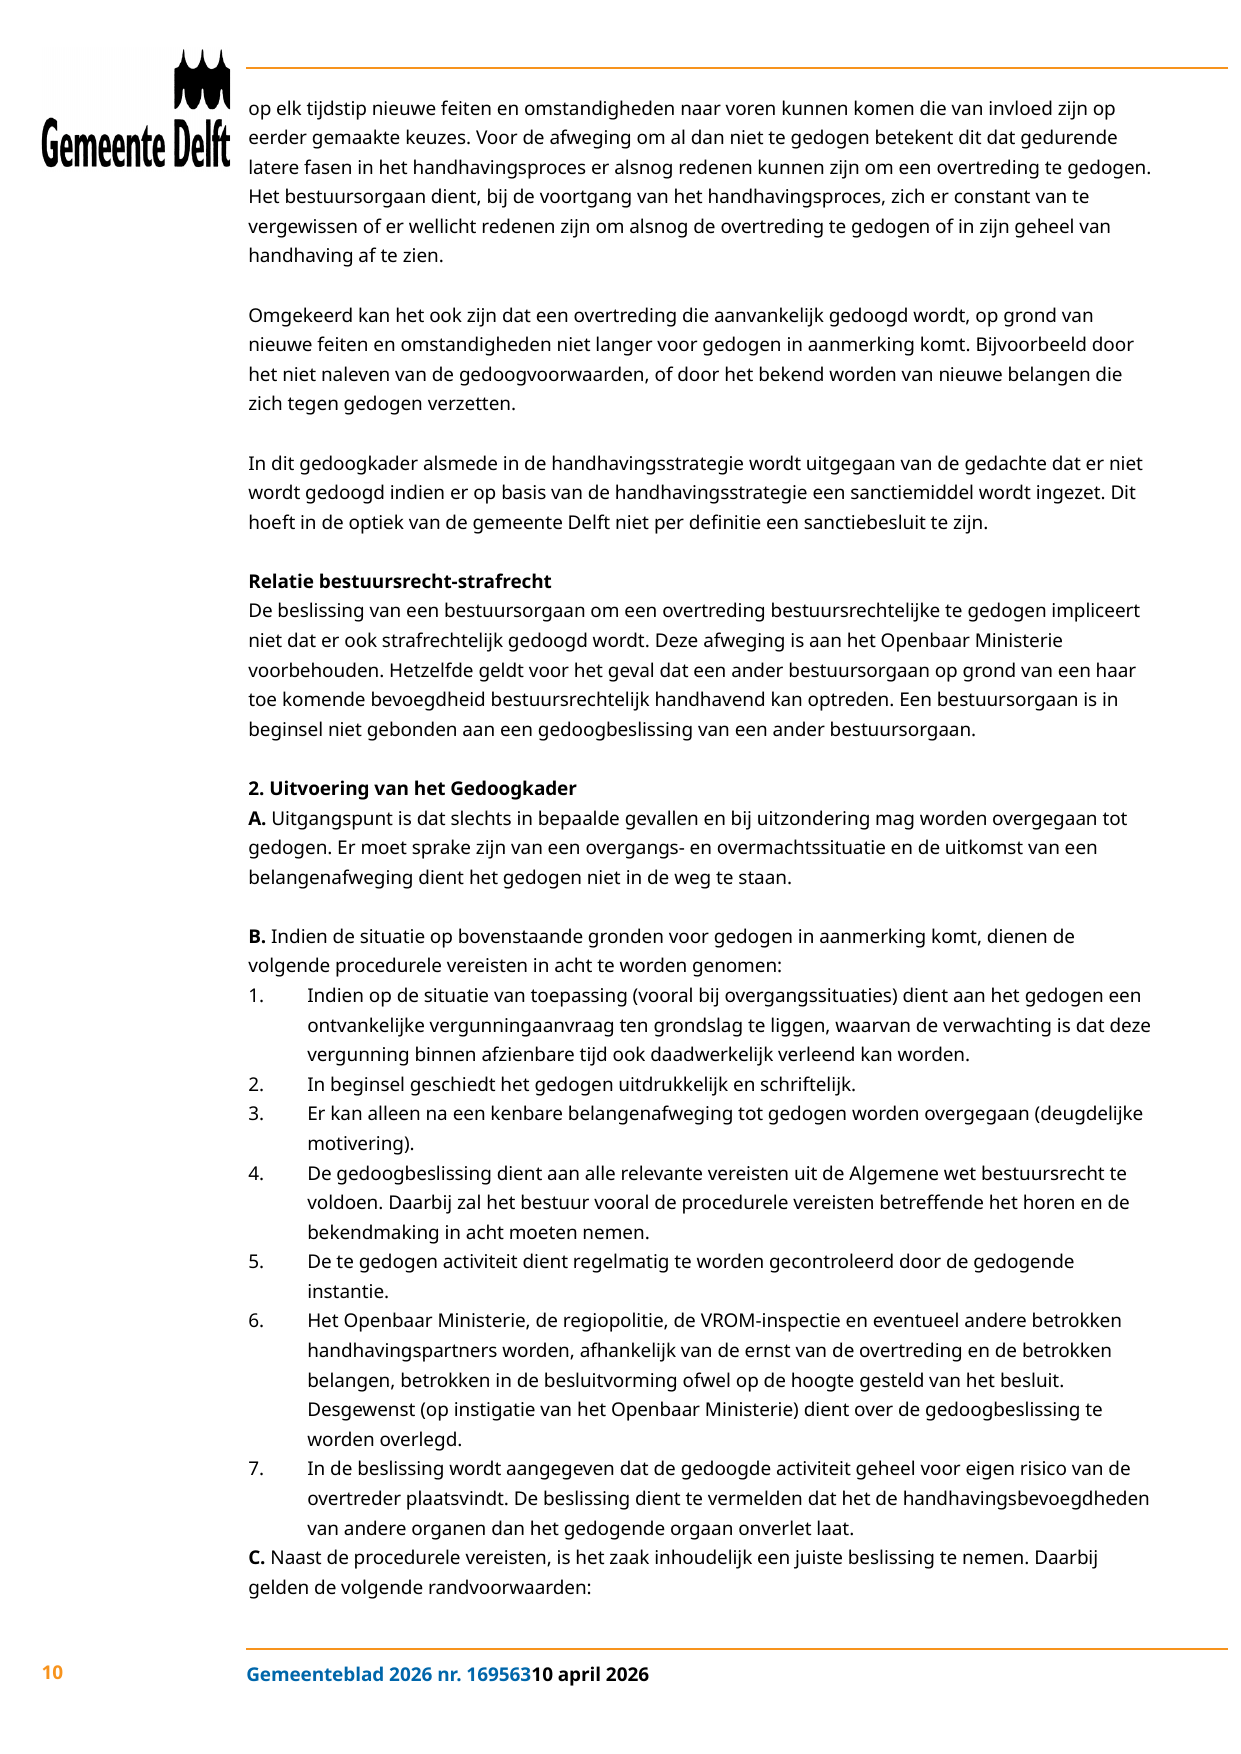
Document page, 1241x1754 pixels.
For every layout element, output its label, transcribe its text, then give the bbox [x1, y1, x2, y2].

picture [41, 47, 231, 172]
text 2. Uitvoering van het Gedoogkader [248, 775, 1152, 801]
text op elk tijdstip nieuwe feiten en omstandigheden naar voren kunnen komen die van invloed zijn op eerder gemaakte keuzes. Voor de afweging om al dan niet te gedogen betekent dit dat gedurende latere fasen in het handhavingsproces er alsnog redenen kunnen zijn om een overtreding te gedogen. Het bestuursorgaan dient, bij de voortgang van het handhavingsproces, zich er constant van te vergewissen of er wellicht redenen zijn om alsnog de overtreding te gedogen of in zijn geheel van handhaving af te zien. [248, 95, 1152, 268]
list Er kan alleen na een kenbare belangenafweging tot gedogen worden overgegaan (deugdelijke motivering). [248, 1101, 1152, 1156]
list Het Openbaar Ministerie, de regiopolitie, de VROM-inspectie en eventueel andere betrokken handhavingspartners worden, afhankelijk van de ernst van de overtreding en de betrokken belangen, betrokken in de besluitvorming ofwel op de hoogte gesteld van het besluit. Desgewenst (op instigatie van het Openbaar Ministerie) dient over de gedoogbeslissing te worden overlegd. [248, 1308, 1152, 1452]
text Relatie bestuursrecht-strafrecht [248, 568, 1152, 594]
text C. Naast de procedurele vereisten, is het zaak inhoudelijk een juiste beslissing te nemen. Daarbij [248, 1544, 1152, 1570]
list De te gedogen activiteit dient regelmatig te worden gecontroleerd door de gedogende instantie. [248, 1248, 1152, 1304]
text gelden de volgende randvoorwaarden: [248, 1574, 1152, 1600]
list De gedoogbeslissing dient aan alle relevante vereisten uit de Algemene wet bestuursrecht te voldoen. Daarbij zal het bestuur vooral de procedurele vereisten betreffende het horen en de bekendmaking in acht moeten nemen. [248, 1160, 1152, 1245]
list Indien op de situatie van toepassing (vooral bij overgangssituaties) dient aan het gedogen een ontvankelijke vergunningaanvraag ten grondslag te liggen, waarvan de verwachting is dat deze vergunning binnen afzienbare tijd ook daadwerkelijk verleend kan worden. [248, 982, 1152, 1067]
text Omgekeerd kan het ook zijn dat een overtreding die aanvankelijk gedoogd wordt, op grond van nieuwe feiten en omstandigheden niet langer voor gedogen in aanmerking komt. Bijvoorbeeld door het niet naleven van de gedoogvoorwaarden, of door het bekend worden van nieuwe belangen die zich tegen gedogen verzetten. [248, 302, 1152, 416]
list In de beslissing wordt aangegeven dat de gedoogde activiteit geheel voor eigen risico van de overtreder plaatsvindt. De beslissing dient te vermelden dat het de handhavingsbevoegdheden van andere organen dan het gedogende orgaan onverlet laat. [248, 1456, 1152, 1541]
list In beginsel geschiedt het gedogen uitdrukkelijk en schriftelijk. [248, 1071, 1152, 1097]
text A. Uitgangspunt is dat slechts in bepaalde gevallen en bij uitzondering mag worden overgegaan tot gedogen. Er moet sprake zijn van een overgangs- en overmachtssituatie en de uitkomst van een belangenafweging dient het gedogen niet in de weg te staan. [248, 805, 1152, 890]
text De beslissing van een bestuursorgaan om een overtreding bestuursrechtelijke te gedogen impliceert niet dat er ook strafrechtelijk gedoogd wordt. Deze afweging is aan het Openbaar Ministerie voorbehouden. Hetzelfde geldt voor het geval dat een ander bestuursorgaan op grond van een haar toe komende bevoegdheid bestuursrechtelijk handhavend kan optreden. Een bestuursorgaan is in beginsel niet gebonden aan een gedoogbeslissing van een ander bestuursorgaan. [248, 598, 1152, 742]
text B. Indien de situatie op bovenstaande gronden voor gedogen in aanmerking komt, dienen de volgende procedurele vereisten in acht te worden genomen: [248, 923, 1152, 978]
text In dit gedoogkader alsmede in de handhavingsstrategie wordt uitgegaan van de gedachte dat er niet wordt gedoogd indien er op basis van de handhavingsstrategie een sanctiemiddel wordt ingezet. Dit hoeft in de optiek van de gemeente Delft niet per definitie een sanctiebesluit te zijn. [248, 450, 1152, 535]
